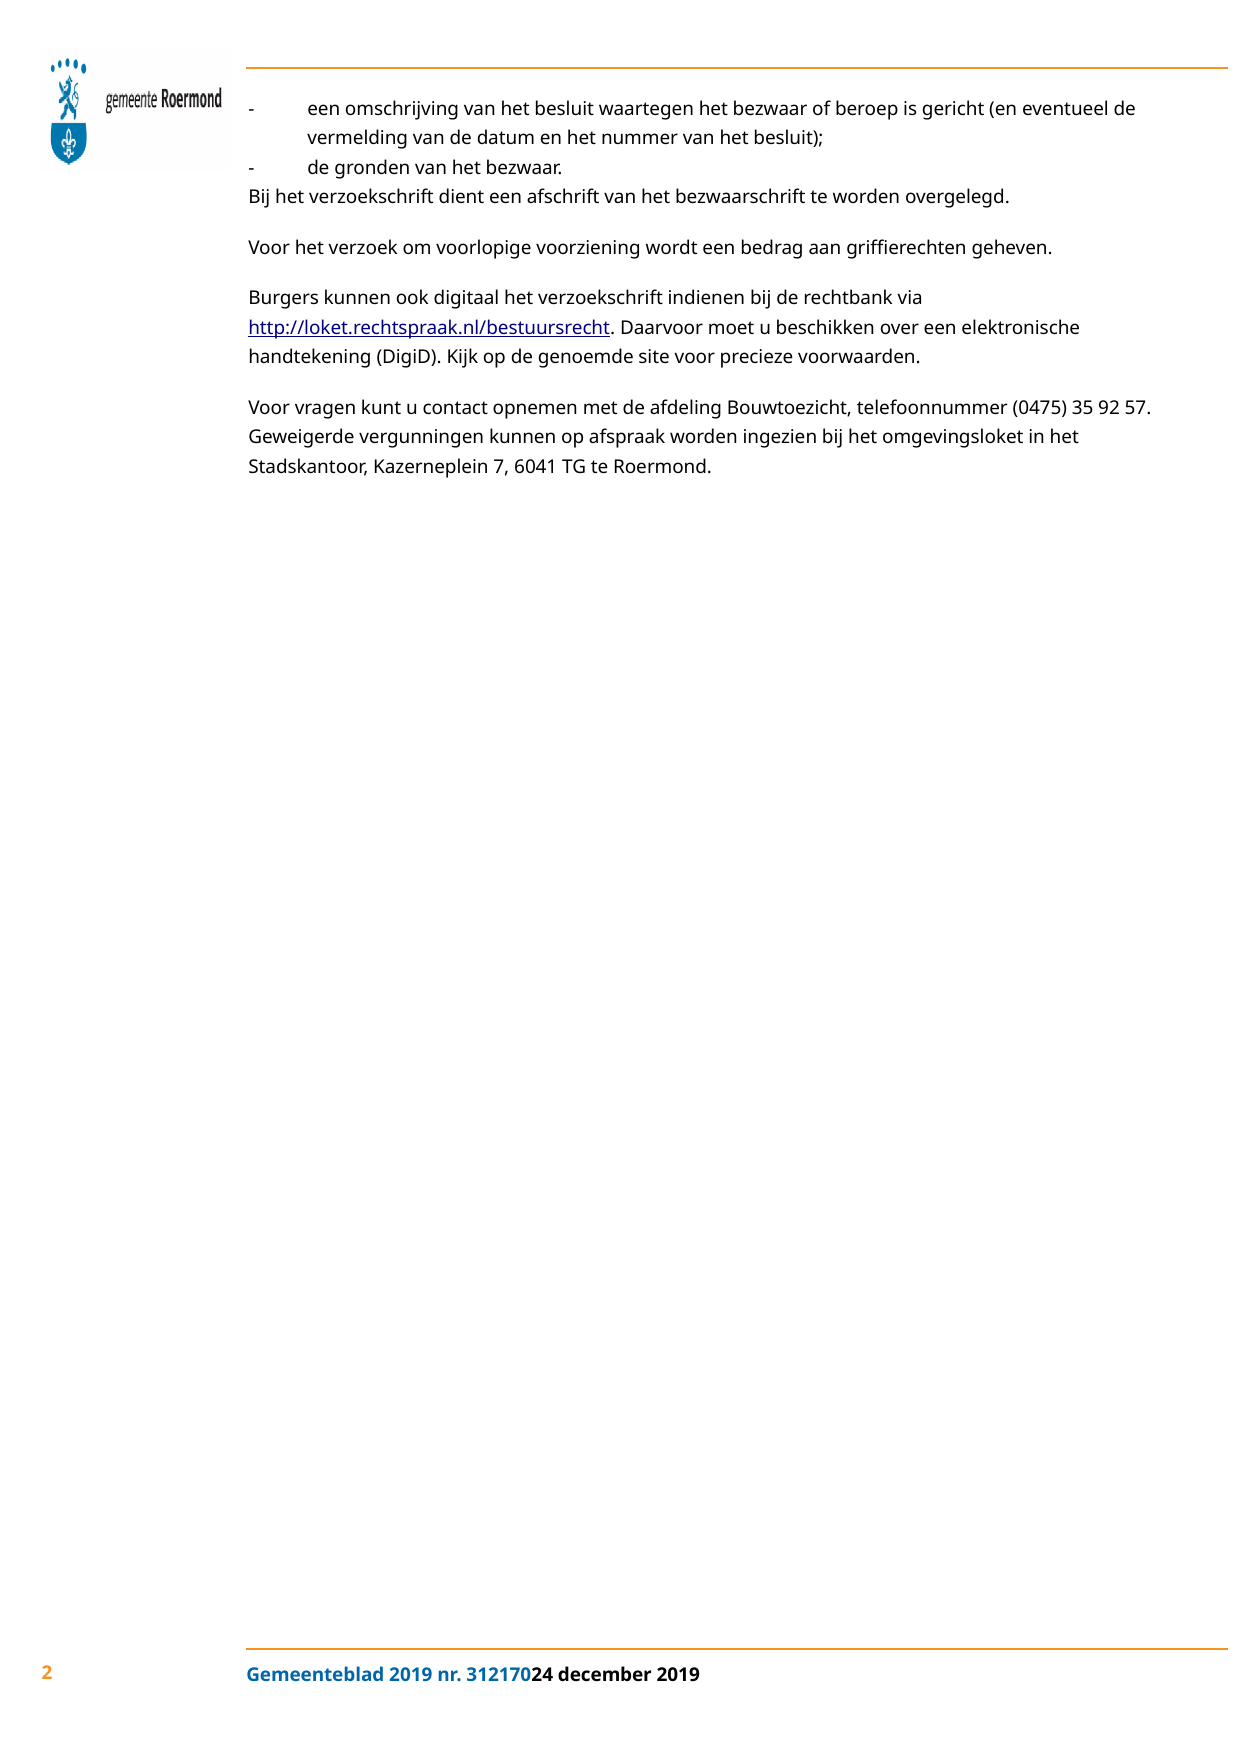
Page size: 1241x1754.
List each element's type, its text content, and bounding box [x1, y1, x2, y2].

text Bij het verzoekschrift dient een afschrift van het bezwaarschrift te worden overgelegd. [248, 183, 1152, 209]
text Voor het verzoek om voorlopige voorziening wordt een bedrag aan griffierechten geheven. [248, 234, 1152, 260]
list een omschrijving van het besluit waartegen het bezwaar of beroep is gericht (en eventueel de vermelding van de datum en het nummer van het besluit); [248, 95, 1152, 150]
list de gronden van het bezwaar. [248, 154, 1152, 180]
text Burgers kunnen ook digitaal het verzoekschrift indienen bij de rechtbank via http://loket.rechtspraak.nl/bestuursrecht. Daarvoor moet u beschikken over een elektronische handtekening (DigiD). Kijk op de genoemde site voor precieze voorwaarden. [248, 284, 1152, 369]
text Voor vragen kunt u contact opnemen met de afdeling Bouwtoezicht, telefoonnummer (0475) 35 92 57. Geweigerde vergunningen kunnen op afspraak worden ingezien bij het omgevingsloket in het Stadskantoor, Kazerneplein 7, 6041 TG te Roermond. [248, 394, 1152, 479]
picture [41, 47, 231, 172]
